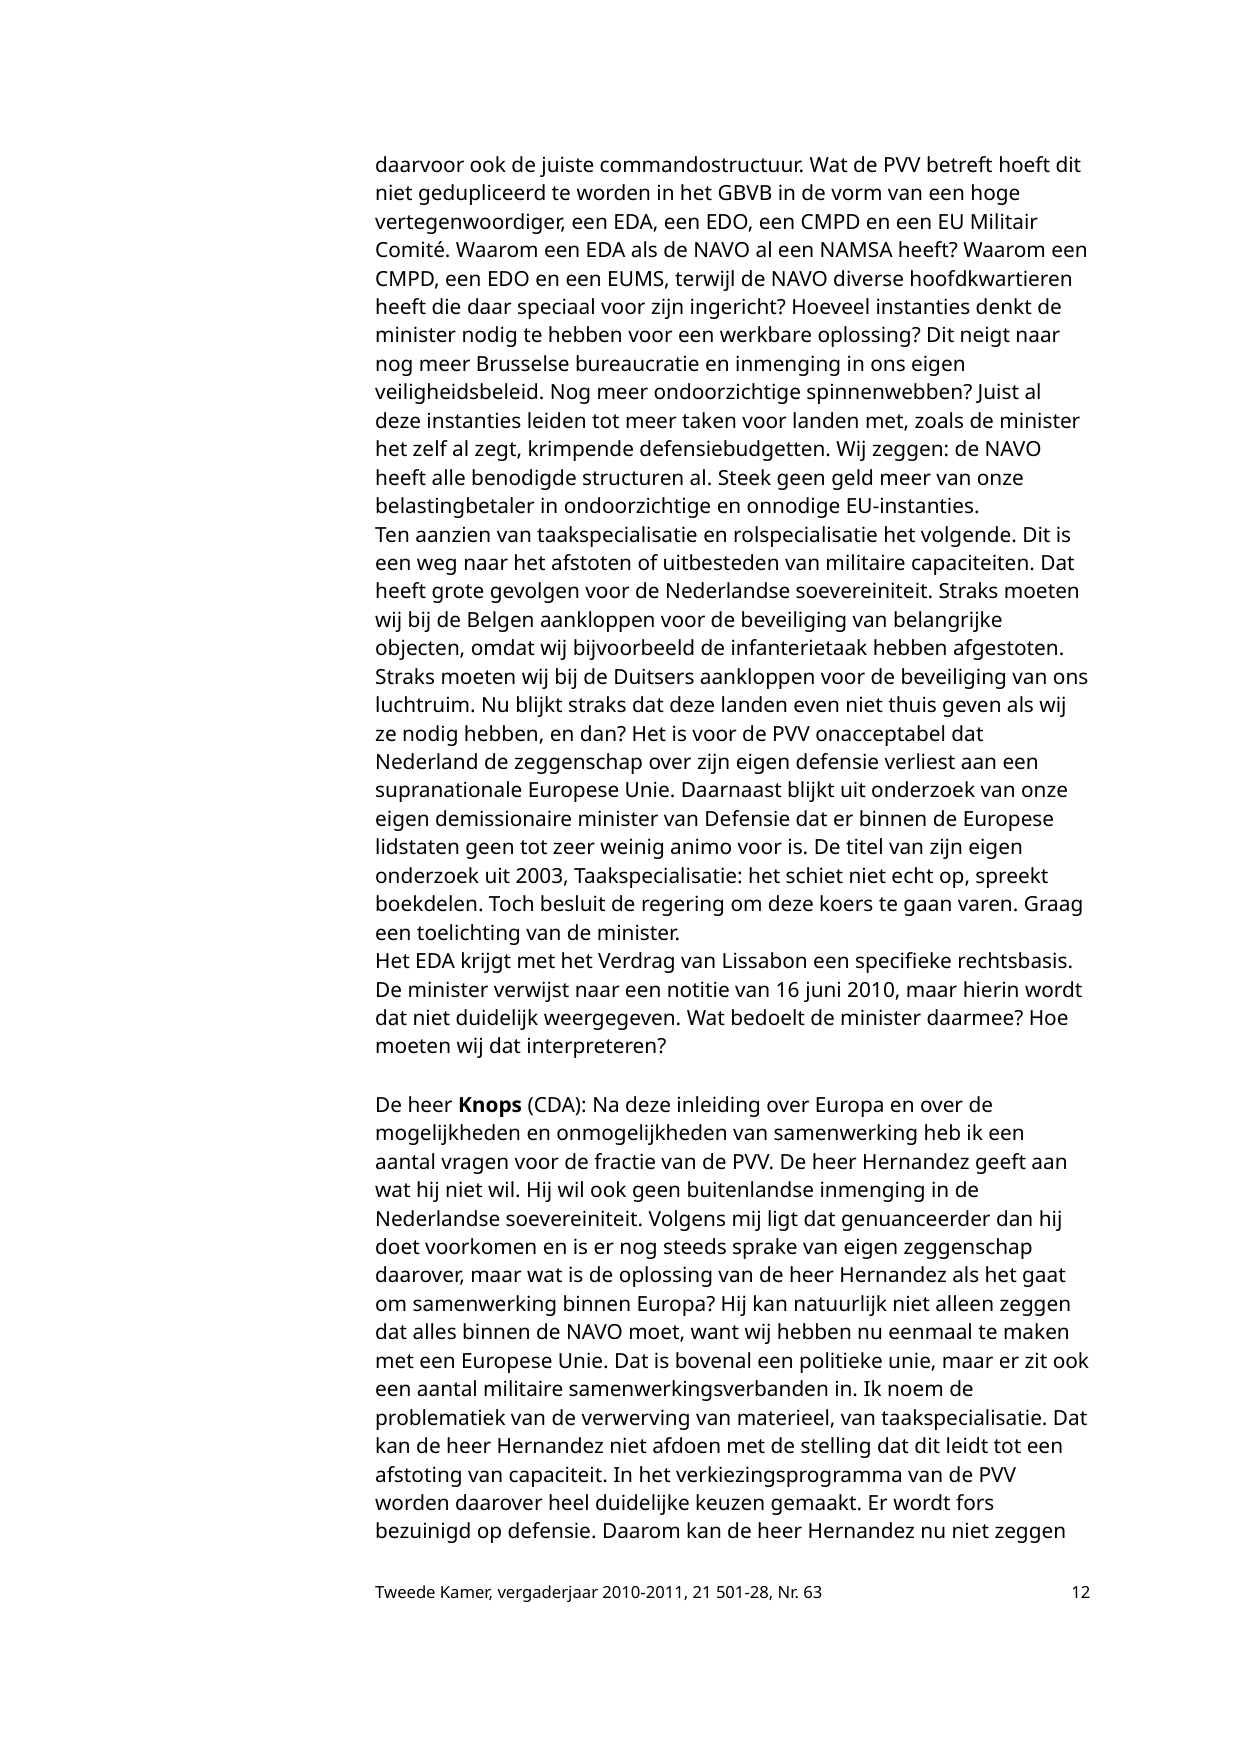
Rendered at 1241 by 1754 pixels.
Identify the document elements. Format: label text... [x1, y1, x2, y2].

text daarvoor ook de juiste commandostructuur. Wat de PVV betreft hoeft dit niet gedupliceerd te worden in het GBVB in de vorm van een hoge vertegenwoordiger, een EDA, een EDO, een CMPD en een EU Militair Comité. Waarom een EDA als de NAVO al een NAMSA heeft? Waarom een CMPD, een EDO en een EUMS, terwijl de NAVO diverse hoofdkwartieren heeft die daar speciaal voor zijn ingericht? Hoeveel instanties denkt de minister nodig te hebben voor een werkbare oplossing? Dit neigt naar nog meer Brusselse bureaucratie en inmenging in ons eigen veiligheidsbeleid. Nog meer ondoorzichtige spinnenwebben? Juist al deze instanties leiden tot meer taken voor landen met, zoals de minister het zelf al zegt, krimpende defensiebudgetten. Wij zeggen: de NAVO heeft alle benodigde structuren al. Steek geen geld meer van onze belastingbetaler in ondoorzichtige en onnodige EU-instanties. [375, 150, 1090, 520]
text Het EDA krijgt met het Verdrag van Lissabon een specifieke rechtsbasis. De minister verwijst naar een notitie van 16 juni 2010, maar hierin wordt dat niet duidelijk weergegeven. Wat bedoelt de minister daarmee? Hoe moeten wij dat interpreteren? [375, 946, 1090, 1060]
text Ten aanzien van taakspecialisatie en rolspecialisatie het volgende. Dit is een weg naar het afstoten of uitbesteden van militaire capaciteiten. Dat heeft grote gevolgen voor de Nederlandse soevereiniteit. Straks moeten wij bij de Belgen aankloppen voor de beveiliging van belangrijke objecten, omdat wij bijvoorbeeld de infanterietaak hebben afgestoten. Straks moeten wij bij de Duitsers aankloppen voor de beveiliging van ons luchtruim. Nu blijkt straks dat deze landen even niet thuis geven als wij ze nodig hebben, en dan? Het is voor de PVV onacceptabel dat Nederland de zeggenschap over zijn eigen defensie verliest aan een supranationale Europese Unie. Daarnaast blijkt uit onderzoek van onze eigen demissionaire minister van Defensie dat er binnen de Europese lidstaten geen tot zeer weinig animo voor is. De titel van zijn eigen onderzoek uit 2003, Taakspecialisatie: het schiet niet echt op, spreekt boekdelen. Toch besluit de regering om deze koers te gaan varen. Graag een toelichting van de minister. [375, 520, 1090, 946]
text De heer Knops (CDA): Na deze inleiding over Europa en over de mogelijkheden en onmogelijkheden van samenwerking heb ik een aantal vragen voor de fractie van de PVV. De heer Hernandez geeft aan wat hij niet wil. Hij wil ook geen buitenlandse inmenging in de Nederlandse soevereiniteit. Volgens mij ligt dat genuanceerder dan hij doet voorkomen en is er nog steeds sprake van eigen zeggenschap daarover, maar wat is de oplossing van de heer Hernandez als het gaat om samenwerking binnen Europa? Hij kan natuurlijk niet alleen zeggen dat alles binnen de NAVO moet, want wij hebben nu eenmaal te maken met een Europese Unie. Dat is bovenal een politieke unie, maar er zit ook een aantal militaire samenwerkingsverbanden in. Ik noem de problematiek van de verwerving van materieel, van taakspecialisatie. Dat kan de heer Hernandez niet afdoen met de stelling dat dit leidt tot een afstoting van capaciteit. In het verkiezingsprogramma van de PVV worden daarover heel duidelijke keuzen gemaakt. Er wordt fors bezuinigd op defensie. Daarom kan de heer Hernandez nu niet zeggen [375, 1090, 1090, 1545]
